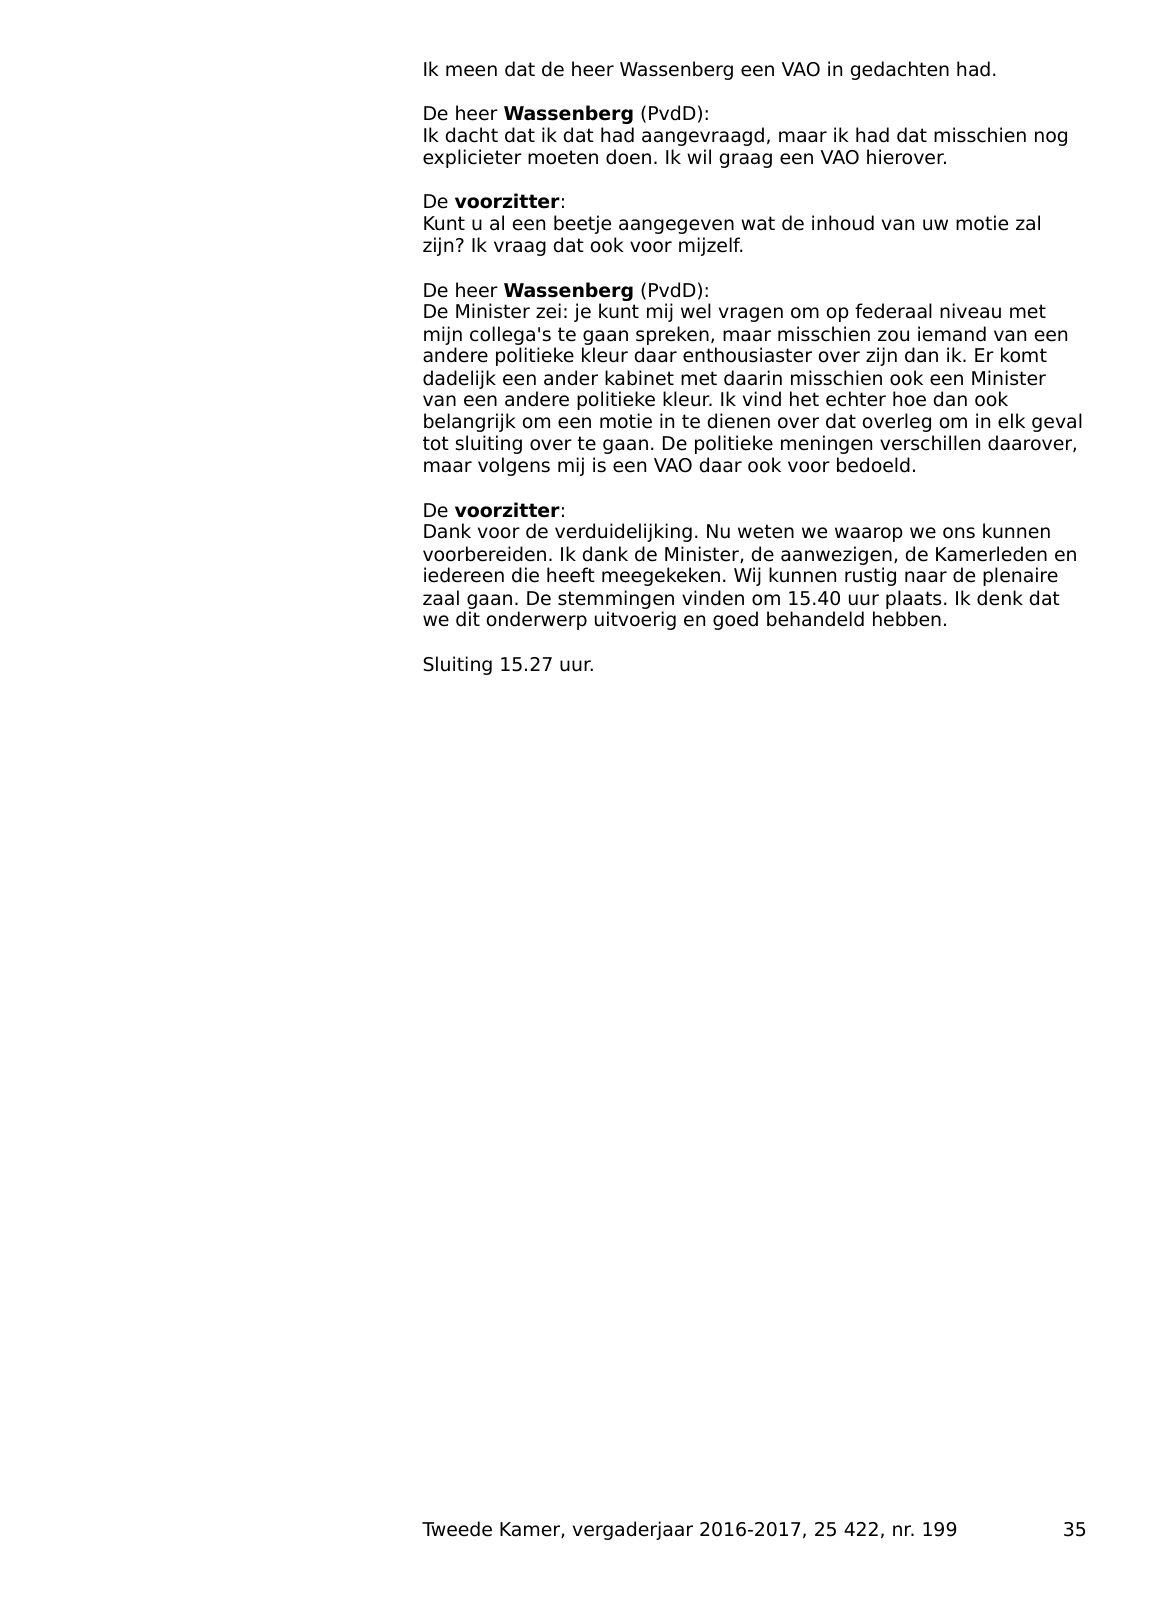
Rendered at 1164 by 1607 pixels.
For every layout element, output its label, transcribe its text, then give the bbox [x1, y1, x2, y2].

text Sluiting 15.27 uur. [422, 653, 1087, 676]
text Kunt u al een beetje aangegeven wat de inhoud van uw motie zal zijn? Ik vraag dat ook voor mijzelf. [422, 213, 1087, 257]
text De heer Wassenberg (PvdD): [422, 103, 1087, 125]
text Ik meen dat de heer Wassenberg een VAO in gedachten had. [422, 59, 1087, 81]
text De voorzitter: [422, 191, 1087, 213]
text De voorzitter: [422, 499, 1087, 521]
text Dank voor de verduidelijking. Nu weten we waarop we ons kunnen voorbereiden. Ik dank de Minister, de aanwezigen, de Kamerleden en iedereen die heeft meegekeken. Wij kunnen rustig naar de plenaire zaal gaan. De stemmingen vinden om 15.40 uur plaats. Ik denk dat we dit onderwerp uitvoerig en goed behandeld hebben. [422, 521, 1087, 631]
text De Minister zei: je kunt mij wel vragen om op federaal niveau met mijn collega's te gaan spreken, maar misschien zou iemand van een andere politieke kleur daar enthousiaster over zijn dan ik. Er komt dadelijk een ander kabinet met daarin misschien ook een Minister van een andere politieke kleur. Ik vind het echter hoe dan ook belangrijk om een motie in te dienen over dat overleg om in elk geval tot sluiting over te gaan. De politieke meningen verschillen daarover, maar volgens mij is een VAO daar ook voor bedoeld. [422, 301, 1087, 477]
text De heer Wassenberg (PvdD): [422, 279, 1087, 301]
text Ik dacht dat ik dat had aangevraagd, maar ik had dat misschien nog explicieter moeten doen. Ik wil graag een VAO hierover. [422, 125, 1087, 169]
